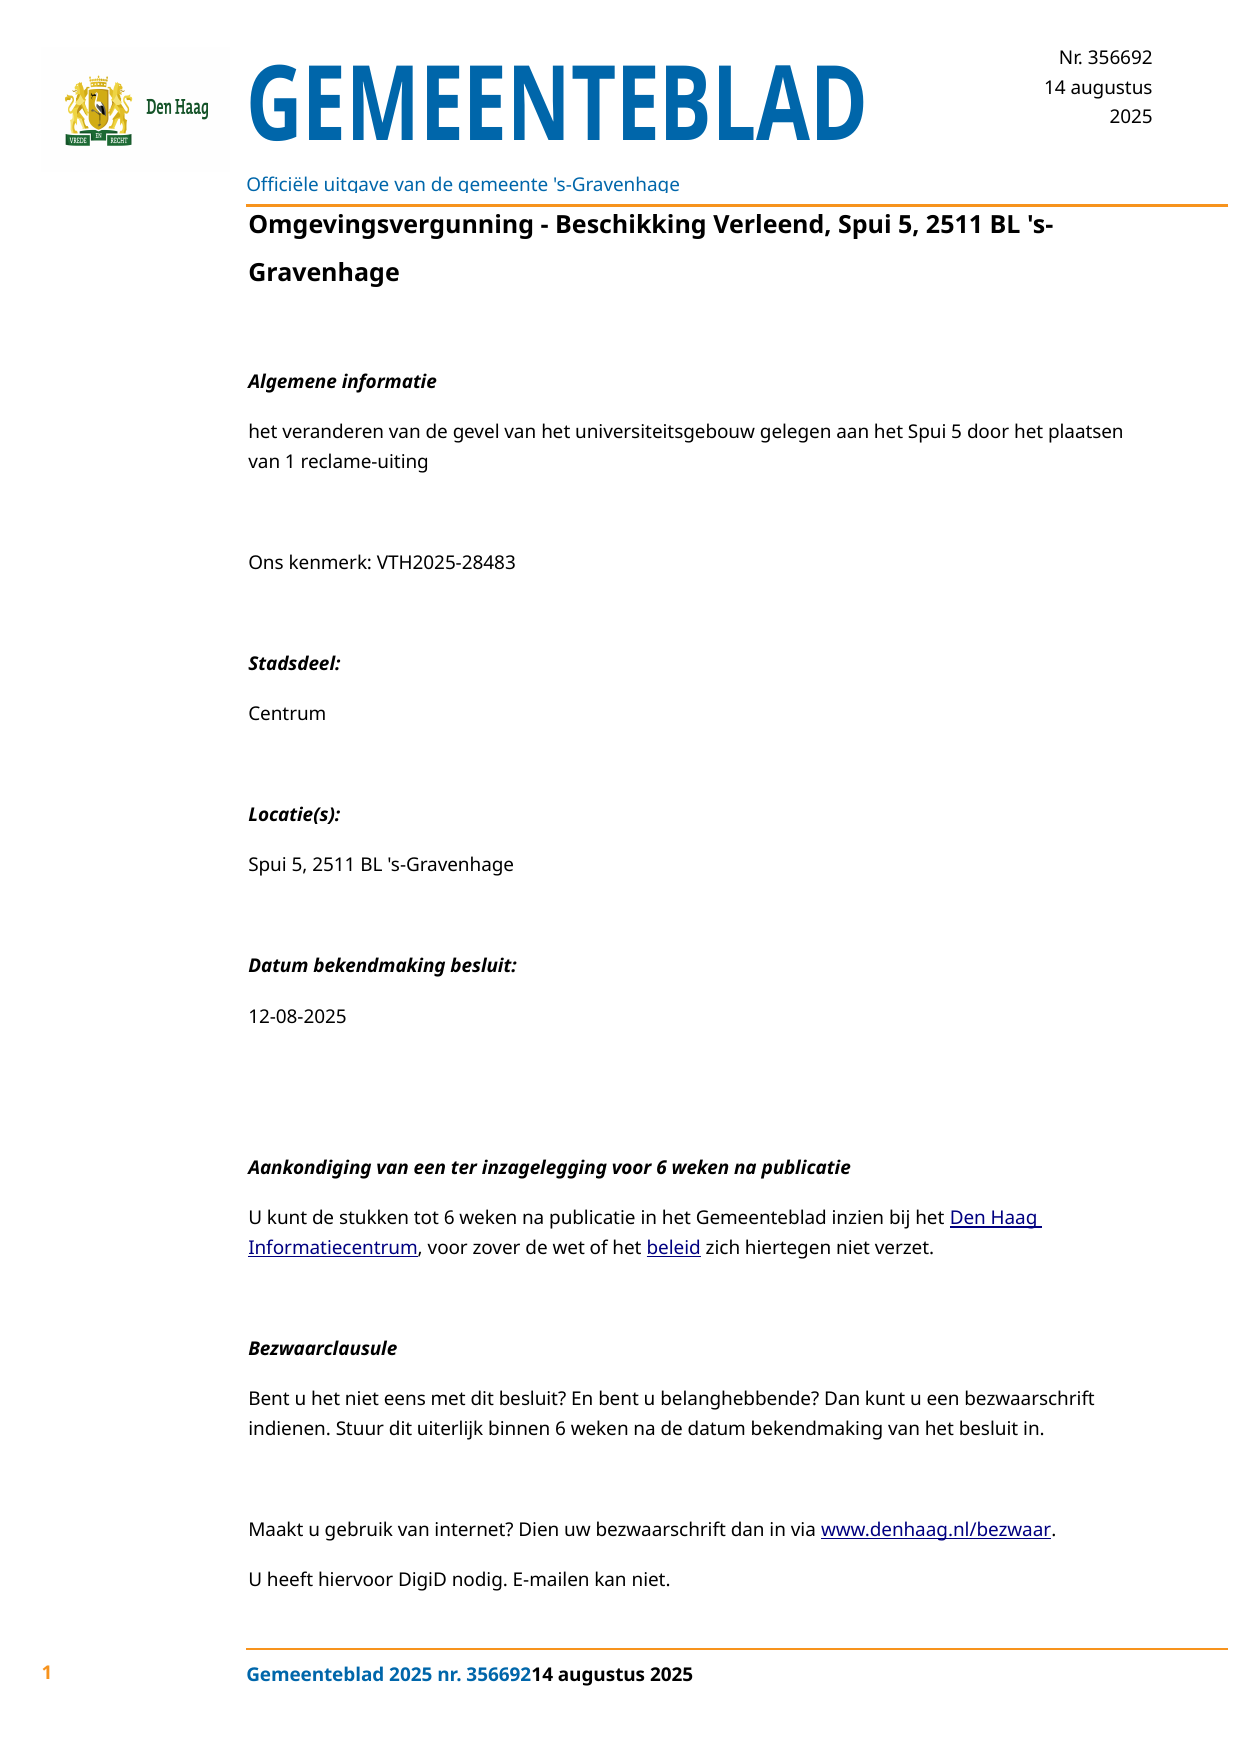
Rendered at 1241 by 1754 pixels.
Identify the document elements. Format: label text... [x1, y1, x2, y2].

text Maakt u gebruik van internet? Dien uw bezwaarschrift dan in via www.denhaag.nl/bezwaar. [248, 1516, 1152, 1542]
text Bezwaarclausule [248, 1335, 1152, 1361]
picture [41, 47, 231, 172]
text Datum bekendmaking besluit: [248, 952, 1152, 978]
text Bent u het niet eens met dit besluit? En bent u belanghebbende? Dan kunt u een bezwaarschrift indienen. Stuur dit uiterlijk binnen 6 weken na de datum bekendmaking van het besluit in. [248, 1385, 1152, 1441]
text Aankondiging van een ter inzagelegging voor 6 weken na publicatie [248, 1154, 1152, 1180]
text Omgevingsvergunning - Beschikking Verleend, Spui 5, 2511 BL 's-Gravenhage [248, 207, 1152, 288]
text Spui 5, 2511 BL 's-Gravenhage [248, 852, 1152, 877]
text het veranderen van de gevel van het universiteitsgebouw gelegen aan het Spui 5 door het plaatsen van 1 reclame-uiting [248, 419, 1152, 474]
text Centrum [248, 700, 1152, 726]
text Algemene informatie [248, 368, 1152, 394]
text 12-08-2025 [248, 1003, 1152, 1029]
text Stadsdeel: [248, 650, 1152, 676]
text Ons kenmerk: VTH2025-28483 [248, 549, 1152, 575]
text U heeft hiervoor DigiD nodig. E-mailen kan niet. [248, 1566, 1152, 1592]
text Locatie(s): [248, 801, 1152, 827]
text U kunt de stukken tot 6 weken na publicatie in het Gemeenteblad inzien bij het Den Haag Informatiecentrum, voor zover de wet of het beleid zich hiertegen niet verzet. [248, 1204, 1152, 1260]
